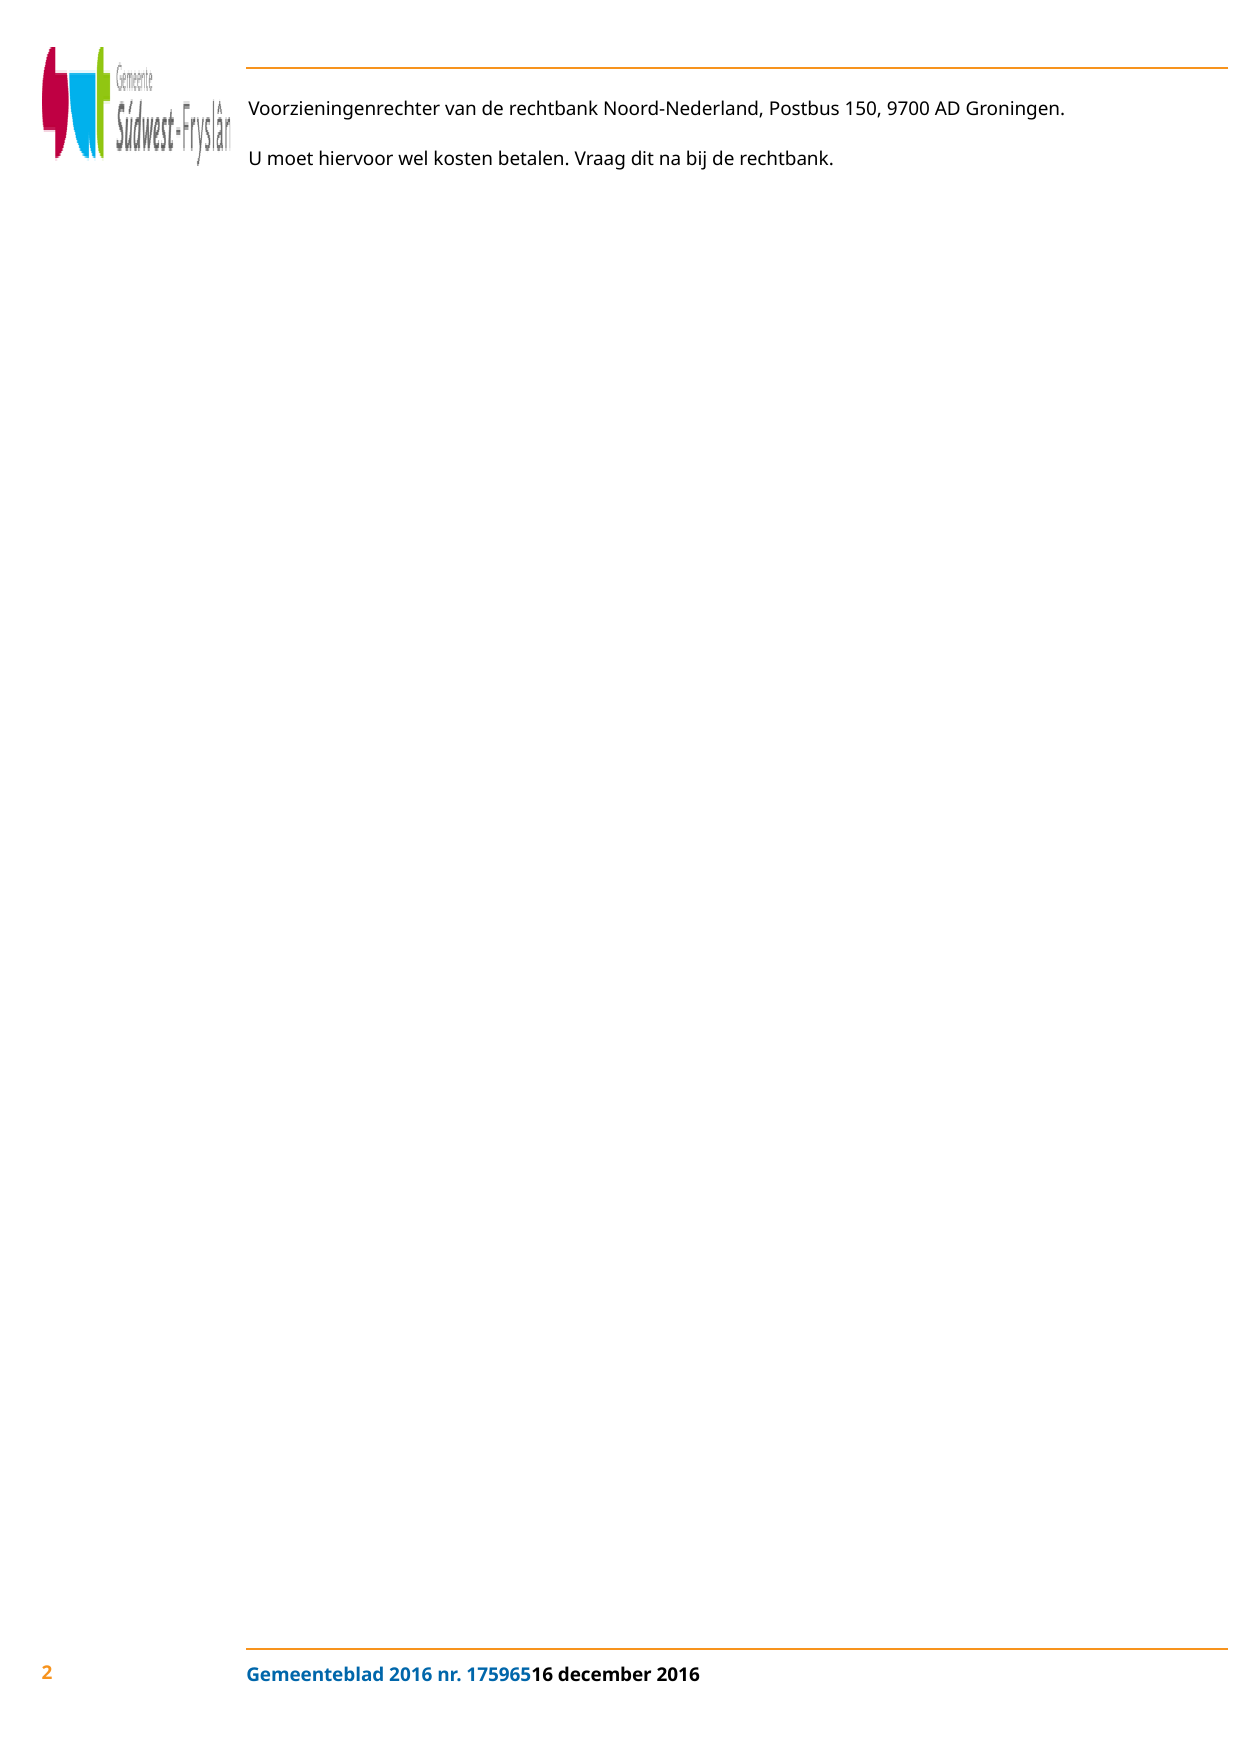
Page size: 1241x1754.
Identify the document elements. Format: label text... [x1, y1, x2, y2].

text U moet hiervoor wel kosten betalen. Vraag dit na bij de rechtbank. [248, 145, 1152, 171]
text Voorzieningenrechter van de rechtbank Noord-Nederland, Postbus 150, 9700 AD Groningen. [248, 95, 1152, 121]
picture [41, 47, 231, 172]
